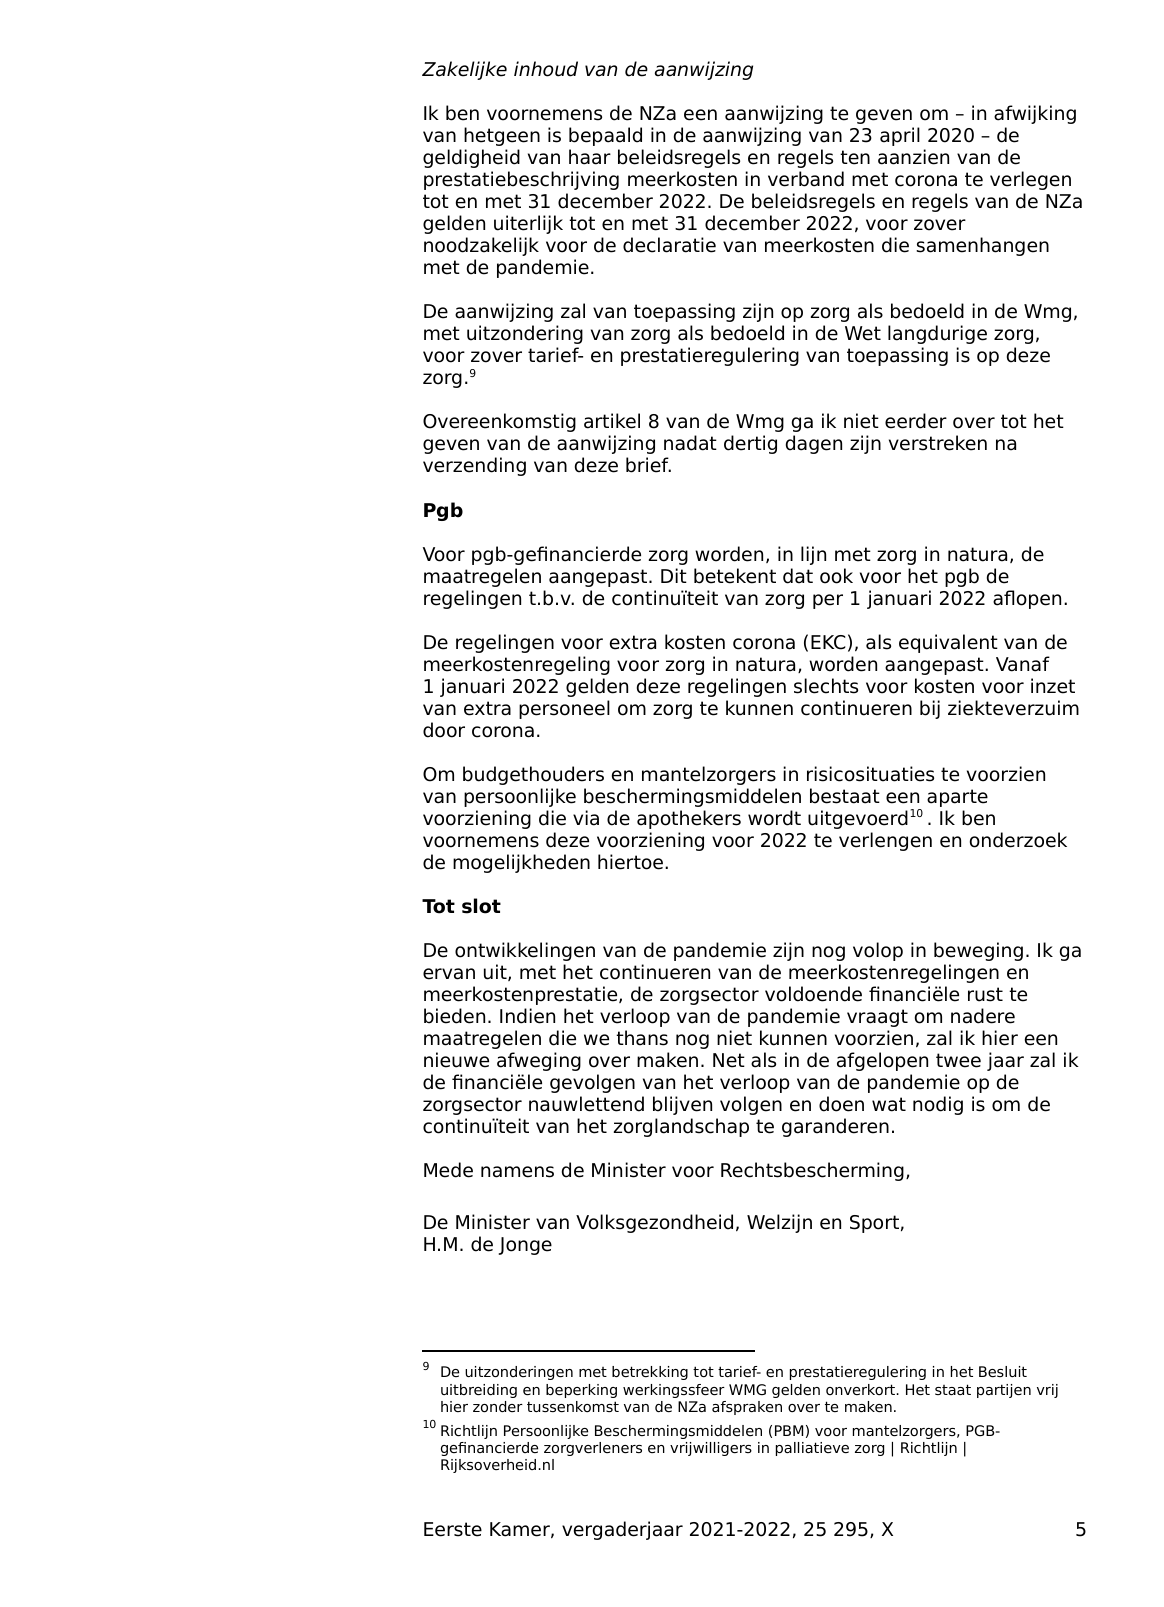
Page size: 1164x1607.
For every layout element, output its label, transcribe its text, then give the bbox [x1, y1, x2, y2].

text De regelingen voor extra kosten corona (EKC), als equivalent van de meerkostenregeling voor zorg in natura, worden aangepast. Vanaf 1 januari 2022 gelden deze regelingen slechts voor kosten voor inzet van extra personeel om zorg te kunnen continueren bij ziekteverzuim door corona. [422, 632, 1087, 742]
text Overeenkomstig artikel 8 van de Wmg ga ik niet eerder over tot het geven van de aanwijzing nadat dertig dagen zijn verstreken na verzending van deze brief. [422, 411, 1087, 477]
text De aanwijzing zal van toepassing zijn op zorg als bedoeld in de Wmg, met uitzondering van zorg als bedoeld in de Wet langdurige zorg, voor zover tarief- en prestatieregulering van toepassing is op deze zorg. [422, 301, 1087, 389]
text Mede namens de Minister voor Rechtsbescherming, [422, 1160, 1087, 1182]
text Richtlijn Persoonlijke Beschermingsmiddelen (PBM) voor mantelzorgers, PGB-gefinancierde zorgverleners en vrijwilligers in palliatieve zorg | Richtlijn | Rijksoverheid.nl [422, 1418, 1087, 1474]
text De ontwikkelingen van de pandemie zijn nog volop in beweging. Ik ga ervan uit, met het continueren van de meerkostenregelingen en meerkostenprestatie, de zorgsector voldoende financiële rust te bieden. Indien het verloop van de pandemie vraagt om nadere maatregelen die we thans nog niet kunnen voorzien, zal ik hier een nieuwe afweging over maken. Net als in de afgelopen twee jaar zal ik de financiële gevolgen van het verloop van de pandemie op de zorgsector nauwlettend blijven volgen en doen wat nodig is om de continuïteit van het zorglandschap te garanderen. [422, 940, 1087, 1138]
subtitle Tot slot [422, 896, 1087, 918]
text De uitzonderingen met betrekking tot tarief- en prestatieregulering in het Besluit uitbreiding en beperking werkingssfeer WMG gelden onverkort. Het staat partijen vrij hier zonder tussenkomst van de NZa afspraken over te maken. [422, 1360, 1087, 1416]
text De Minister van Volksgezondheid, Welzijn en Sport, H.M. de Jonge [422, 1212, 1087, 1256]
text Voor pgb-gefinancierde zorg worden, in lijn met zorg in natura, de maatregelen aangepast. Dit betekent dat ook voor het pgb de regelingen t.b.v. de continuïteit van zorg per 1 januari 2022 aflopen. [422, 544, 1087, 609]
text Om budgethouders en mantelzorgers in risicosituaties te voorzien van persoonlijke beschermingsmiddelen bestaat een aparte voorziening die via de apothekers wordt uitgevoerd. Ik ben voornemens deze voorziening voor 2022 te verlengen en onderzoek de mogelijkheden hiertoe. [422, 764, 1087, 874]
subtitle Pgb [422, 499, 1087, 521]
subtitle Zakelijke inhoud van de aanwijzing [422, 59, 1087, 81]
text Ik ben voornemens de NZa een aanwijzing te geven om – in afwijking van hetgeen is bepaald in de aanwijzing van 23 april 2020 – de geldigheid van haar beleidsregels en regels ten aanzien van de prestatiebeschrijving meerkosten in verband met corona te verlegen tot en met 31 december 2022. De beleidsregels en regels van de NZa gelden uiterlijk tot en met 31 december 2022, voor zover noodzakelijk voor de declaratie van meerkosten die samenhangen met de pandemie. [422, 103, 1087, 279]
